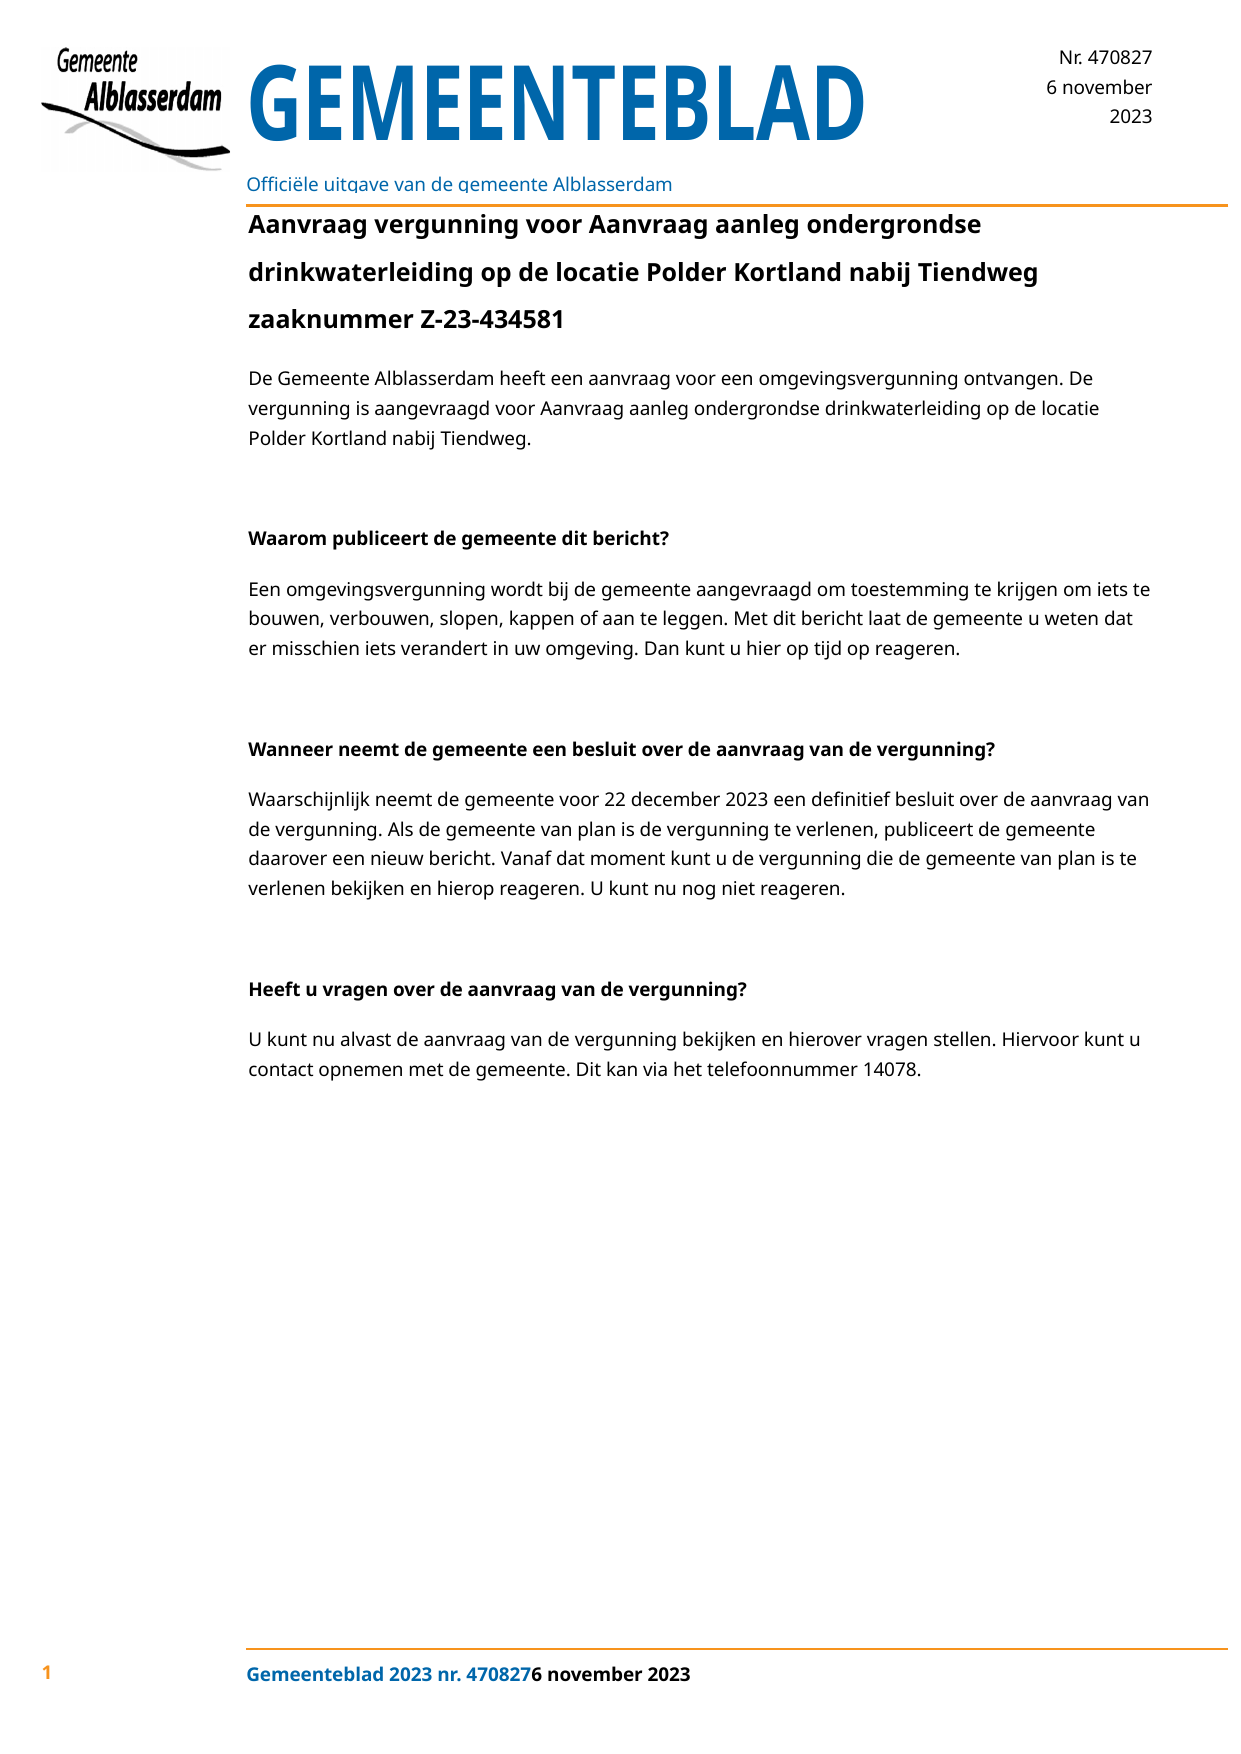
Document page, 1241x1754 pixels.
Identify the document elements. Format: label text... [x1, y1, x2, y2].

text De Gemeente Alblasserdam heeft een aanvraag voor een omgevingsvergunning ontvangen. De vergunning is aangevraagd voor Aanvraag aanleg ondergrondse drinkwaterleiding op de locatie Polder Kortland nabij Tiendweg. [248, 366, 1152, 450]
text Een omgevingsvergunning wordt bij de gemeente aangevraagd om toestemming te krijgen om iets te bouwen, verbouwen, slopen, kappen of aan te leggen. Met dit bericht laat de gemeente u weten dat er misschien iets verandert in uw omgeving. Dan kunt u hier op tijd op reageren. [248, 576, 1152, 661]
picture [41, 47, 231, 172]
text Wanneer neemt de gemeente een besluit over de aanvraag van de vergunning? [248, 736, 1152, 762]
text U kunt nu alvast de aanvraag van de vergunning bekijken en hierover vragen stellen. Hiervoor kunt u contact opnemen met de gemeente. Dit kan via het telefoonnummer 14078. [248, 1026, 1152, 1082]
text Waarom publiceert de gemeente dit bericht? [248, 526, 1152, 551]
text Heeft u vragen over de aanvraag van de vergunning? [248, 976, 1152, 1002]
text Waarschijnlijk neemt de gemeente voor 22 december 2023 een definitief besluit over de aanvraag van de vergunning. Als de gemeente van plan is de vergunning te verlenen, publiceert de gemeente daarover een nieuw bericht. Vanaf dat moment kunt u de vergunning die de gemeente van plan is te verlenen bekijken en hierop reageren. U kunt nu nog niet reageren. [248, 786, 1152, 901]
text Aanvraag vergunning voor Aanvraag aanleg ondergrondse drinkwaterleiding op de locatie Polder Kortland nabij Tiendweg zaaknummer Z-23-434581 [248, 207, 1152, 336]
